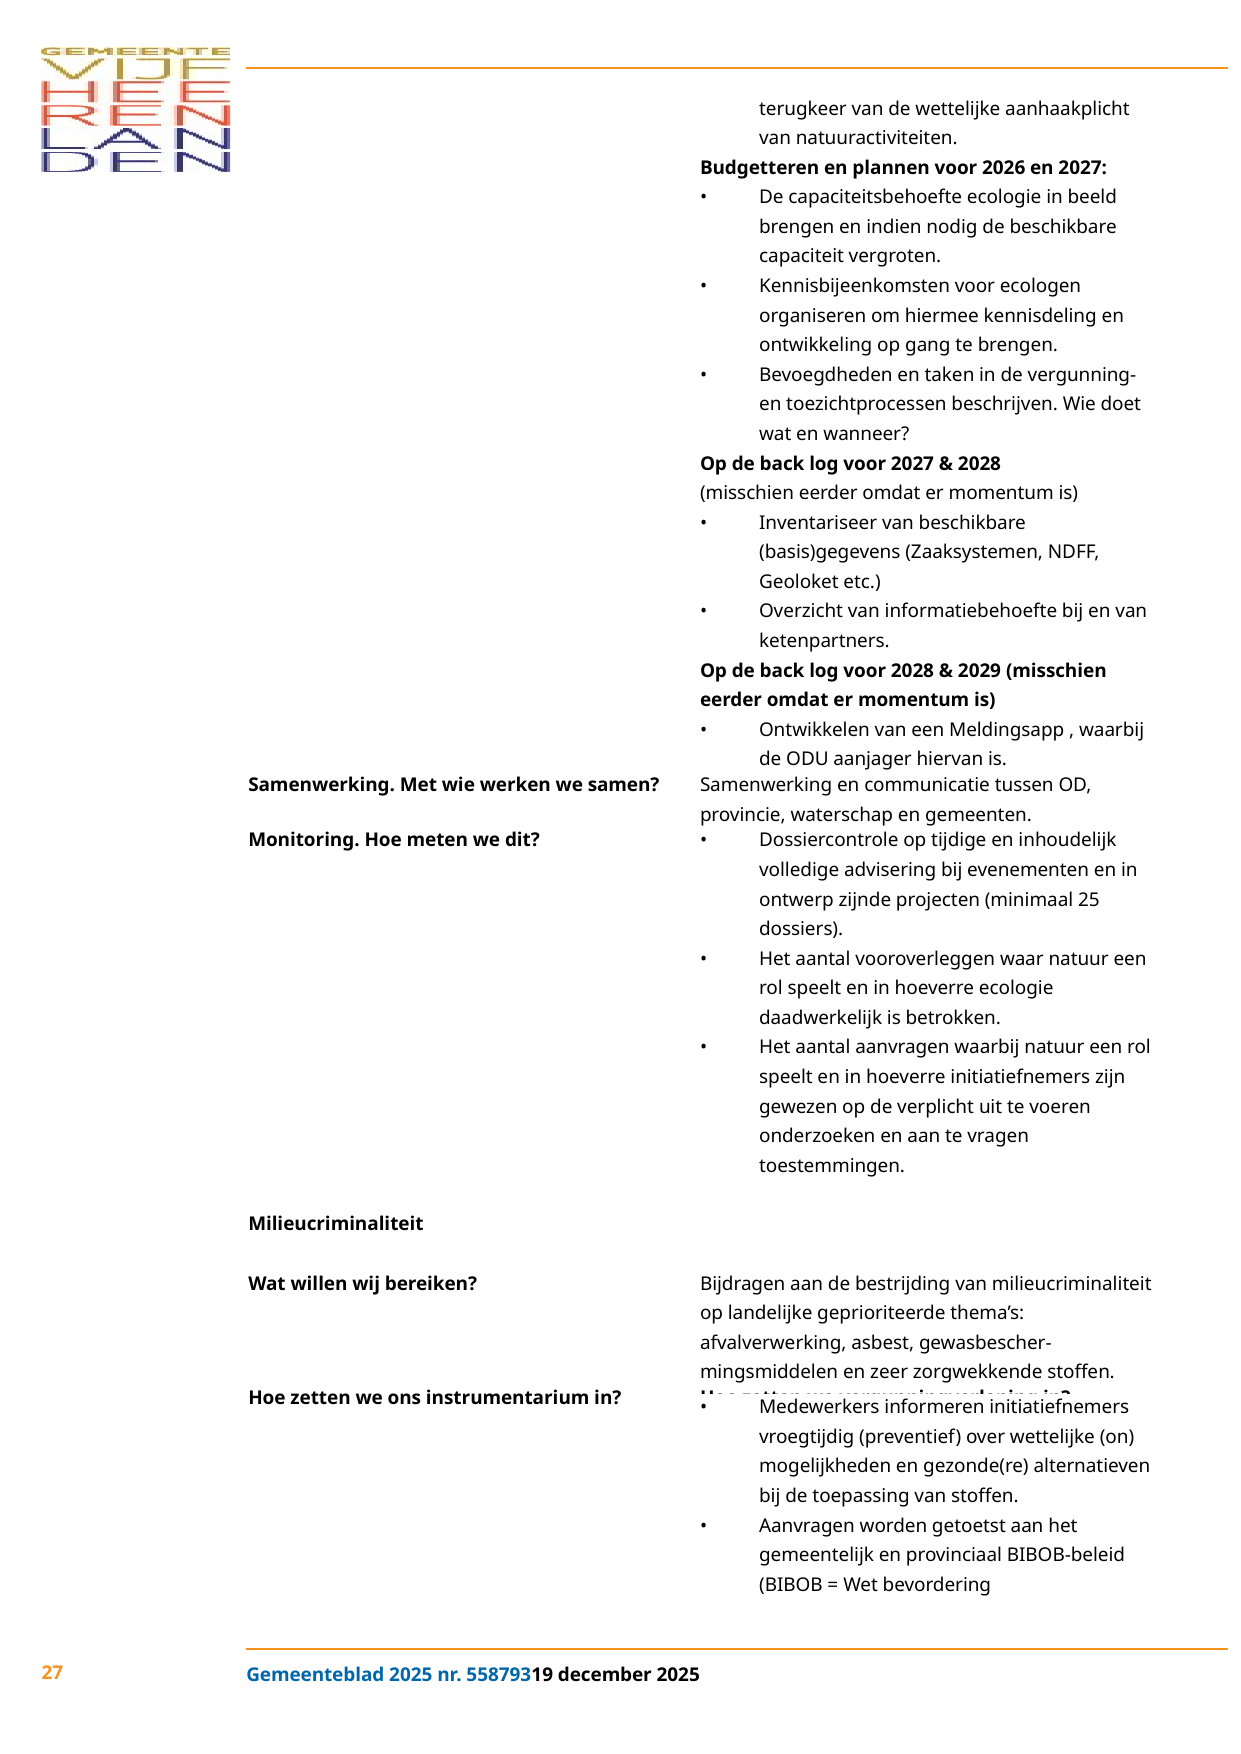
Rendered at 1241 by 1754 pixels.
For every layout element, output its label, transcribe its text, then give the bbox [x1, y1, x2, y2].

picture [41, 47, 231, 172]
table_header Wat willen wij bereiken? [248, 1270, 700, 1384]
table_cell [248, 95, 700, 771]
table_cell Samenwerking. Met wie werken we samen? [248, 771, 700, 827]
text Milieucriminaliteit [248, 1211, 1152, 1236]
table_cell Hoe zetten we vergunningverlening in? Medewerkers informeren initiatiefnemers vroegtijdig (preventief) over wettelijke (on) mogelijkheden en gezonde(re) alternatieven bij de toepassing van stoffen. Aanvragen worden getoetst aan het gemeentelijk en provinciaal BIBOB-beleid (BIBOB = Wet bevordering [700, 1384, 1152, 1597]
table_cell Monitoring. Hoe meten we dit? [248, 827, 700, 1178]
table_cell Hoe zetten we ons instrumentarium in? [248, 1384, 700, 1597]
table_cell Samenwerking en communicatie tussen OD, provincie, waterschap en gemeenten. [700, 771, 1152, 827]
table_header Bijdragen aan de bestrijding van milieucriminaliteit op landelijke geprioriteerde thema’s: afvalverwerking, asbest, gewasbescher-mingsmiddelen en zeer zorgwekkende stoffen. [700, 1270, 1152, 1384]
table_cell terugkeer van de wettelijke aanhaakplicht van natuuractiviteiten. Budgetteren en plannen voor 2026 en 2027: De capaciteitsbehoefte ecologie in beeld brengen en indien nodig de beschikbare capaciteit vergroten. Kennisbijeenkomsten voor ecologen organiseren om hiermee kennisdeling en ontwikkeling op gang te brengen. Bevoegdheden en taken in de vergunning- en toezichtprocessen beschrijven. Wie doet wat en wanneer? Op de back log voor 2027 & 2028 (misschien eerder omdat er momentum is) Inventariseer van beschikbare (basis)gegevens (Zaaksystemen, NDFF, Geoloket etc.) Overzicht van informatiebehoefte bij en van ketenpartners. Op de back log voor 2028 & 2029 (misschien eerder omdat er momentum is) Ontwikkelen van een Meldingsapp , waarbij de ODU aanjager hiervan is. [700, 95, 1152, 771]
table_cell Dossiercontrole op tijdige en inhoudelijk volledige advisering bij evenementen en in ontwerp zijnde projecten (minimaal 25 dossiers). Het aantal vooroverleggen waar natuur een rol speelt en in hoeverre ecologie daadwerkelijk is betrokken. Het aantal aanvragen waarbij natuur een rol speelt en in hoeverre initiatiefnemers zijn gewezen op de verplicht uit te voeren onderzoeken en aan te vragen toestemmingen. [700, 827, 1152, 1178]
